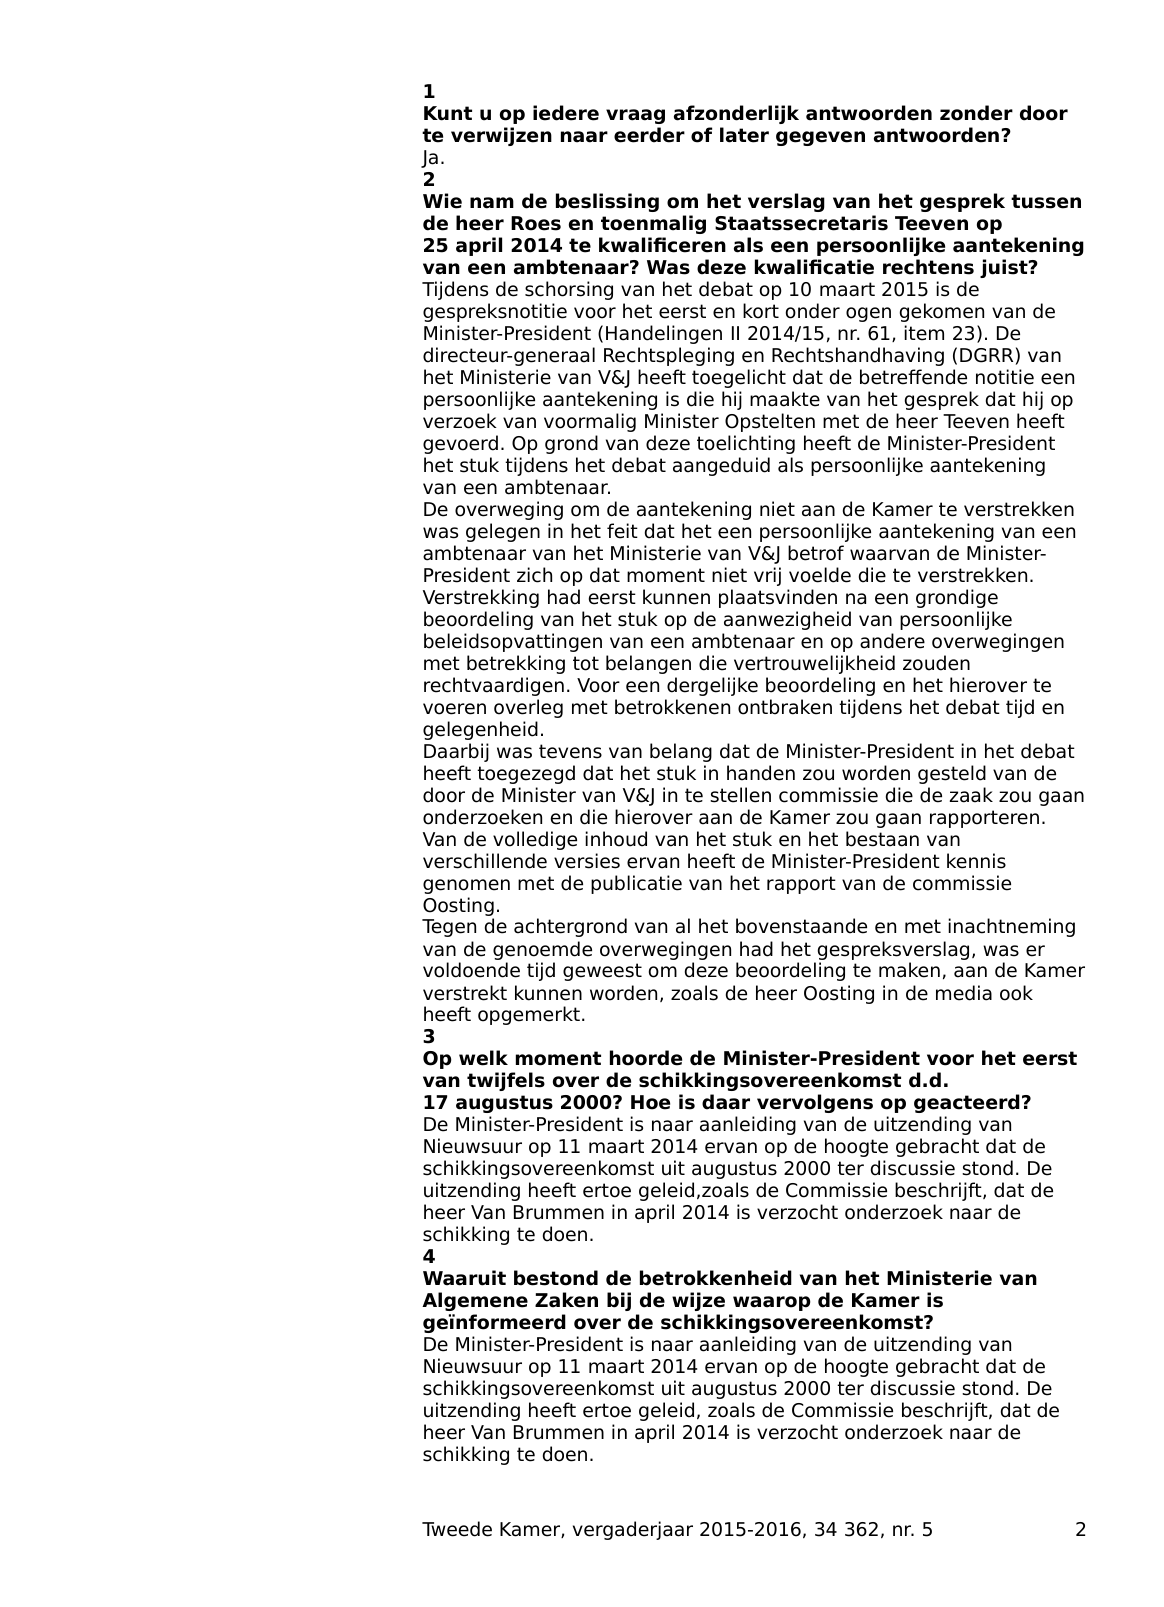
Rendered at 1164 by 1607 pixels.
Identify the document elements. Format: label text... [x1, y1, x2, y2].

text Tegen de achtergrond van al het bovenstaande en met inachtneming van de genoemde overwegingen had het gespreksverslag, was er voldoende tijd geweest om deze beoordeling te maken, aan de Kamer verstrekt kunnen worden, zoals de heer Oosting in de media ook heeft opgemerkt. [422, 916, 1087, 1026]
text 3 [422, 1026, 1087, 1048]
text Tijdens de schorsing van het debat op 10 maart 2015 is de gespreksnotitie voor het eerst en kort onder ogen gekomen van de Minister-President (Handelingen II 2014/15, nr. 61, item 23). De directeur-generaal Rechtspleging en Rechtshandhaving (DGRR) van het Ministerie van V&J heeft toegelicht dat de betreffende notitie een persoonlijke aantekening is die hij maakte van het gesprek dat hij op verzoek van voormalig Minister Opstelten met de heer Teeven heeft gevoerd. Op grond van deze toelichting heeft de Minister-President het stuk tijdens het debat aangeduid als persoonlijke aantekening van een ambtenaar. [422, 279, 1087, 499]
text 2 [422, 169, 1087, 191]
text Kunt u op iedere vraag afzonderlijk antwoorden zonder door te verwijzen naar eerder of later gegeven antwoorden? [422, 103, 1087, 147]
text De overweging om de aantekening niet aan de Kamer te verstrekken was gelegen in het feit dat het een persoonlijke aantekening van een ambtenaar van het Ministerie van V&J betrof waarvan de Minister-President zich op dat moment niet vrij voelde die te verstrekken. [422, 499, 1087, 587]
text Ja. [422, 147, 1087, 169]
text De Minister-President is naar aanleiding van de uitzending van Nieuwsuur op 11 maart 2014 ervan op de hoogte gebracht dat de schikkingsovereenkomst uit augustus 2000 ter discussie stond. De uitzending heeft ertoe geleid,zoals de Commissie beschrijft, dat de heer Van Brummen in april 2014 is verzocht onderzoek naar de schikking te doen. [422, 1114, 1087, 1246]
text 1 [422, 81, 1087, 103]
text Van de volledige inhoud van het stuk en het bestaan van verschillende versies ervan heeft de Minister-President kennis genomen met de publicatie van het rapport van de commissie Oosting. [422, 828, 1087, 916]
text Op welk moment hoorde de Minister-President voor het eerst van twijfels over de schikkingsovereenkomst d.d. 17 augustus 2000? Hoe is daar vervolgens op geacteerd? [422, 1048, 1087, 1114]
text Verstrekking had eerst kunnen plaatsvinden na een grondige beoordeling van het stuk op de aanwezigheid van persoonlijke beleidsopvattingen van een ambtenaar en op andere overwegingen met betrekking tot belangen die vertrouwelijkheid zouden rechtvaardigen. Voor een dergelijke beoordeling en het hierover te voeren overleg met betrokkenen ontbraken tijdens het debat tijd en gelegenheid. [422, 587, 1087, 741]
text Wie nam de beslissing om het verslag van het gesprek tussen de heer Roes en toenmalig Staatssecretaris Teeven op 25 april 2014 te kwalificeren als een persoonlijke aantekening van een ambtenaar? Was deze kwalificatie rechtens juist? [422, 191, 1087, 279]
text 4 [422, 1246, 1087, 1268]
text Daarbij was tevens van belang dat de Minister-President in het debat heeft toegezegd dat het stuk in handen zou worden gesteld van de door de Minister van V&J in te stellen commissie die de zaak zou gaan onderzoeken en die hierover aan de Kamer zou gaan rapporteren. [422, 741, 1087, 828]
text Waaruit bestond de betrokkenheid van het Ministerie van Algemene Zaken bij de wijze waarop de Kamer is geïnformeerd over de schikkingsovereenkomst? [422, 1268, 1087, 1334]
text De Minister-President is naar aanleiding van de uitzending van Nieuwsuur op 11 maart 2014 ervan op de hoogte gebracht dat de schikkingsovereenkomst uit augustus 2000 ter discussie stond. De uitzending heeft ertoe geleid, zoals de Commissie beschrijft, dat de heer Van Brummen in april 2014 is verzocht onderzoek naar de schikking te doen. [422, 1334, 1087, 1466]
